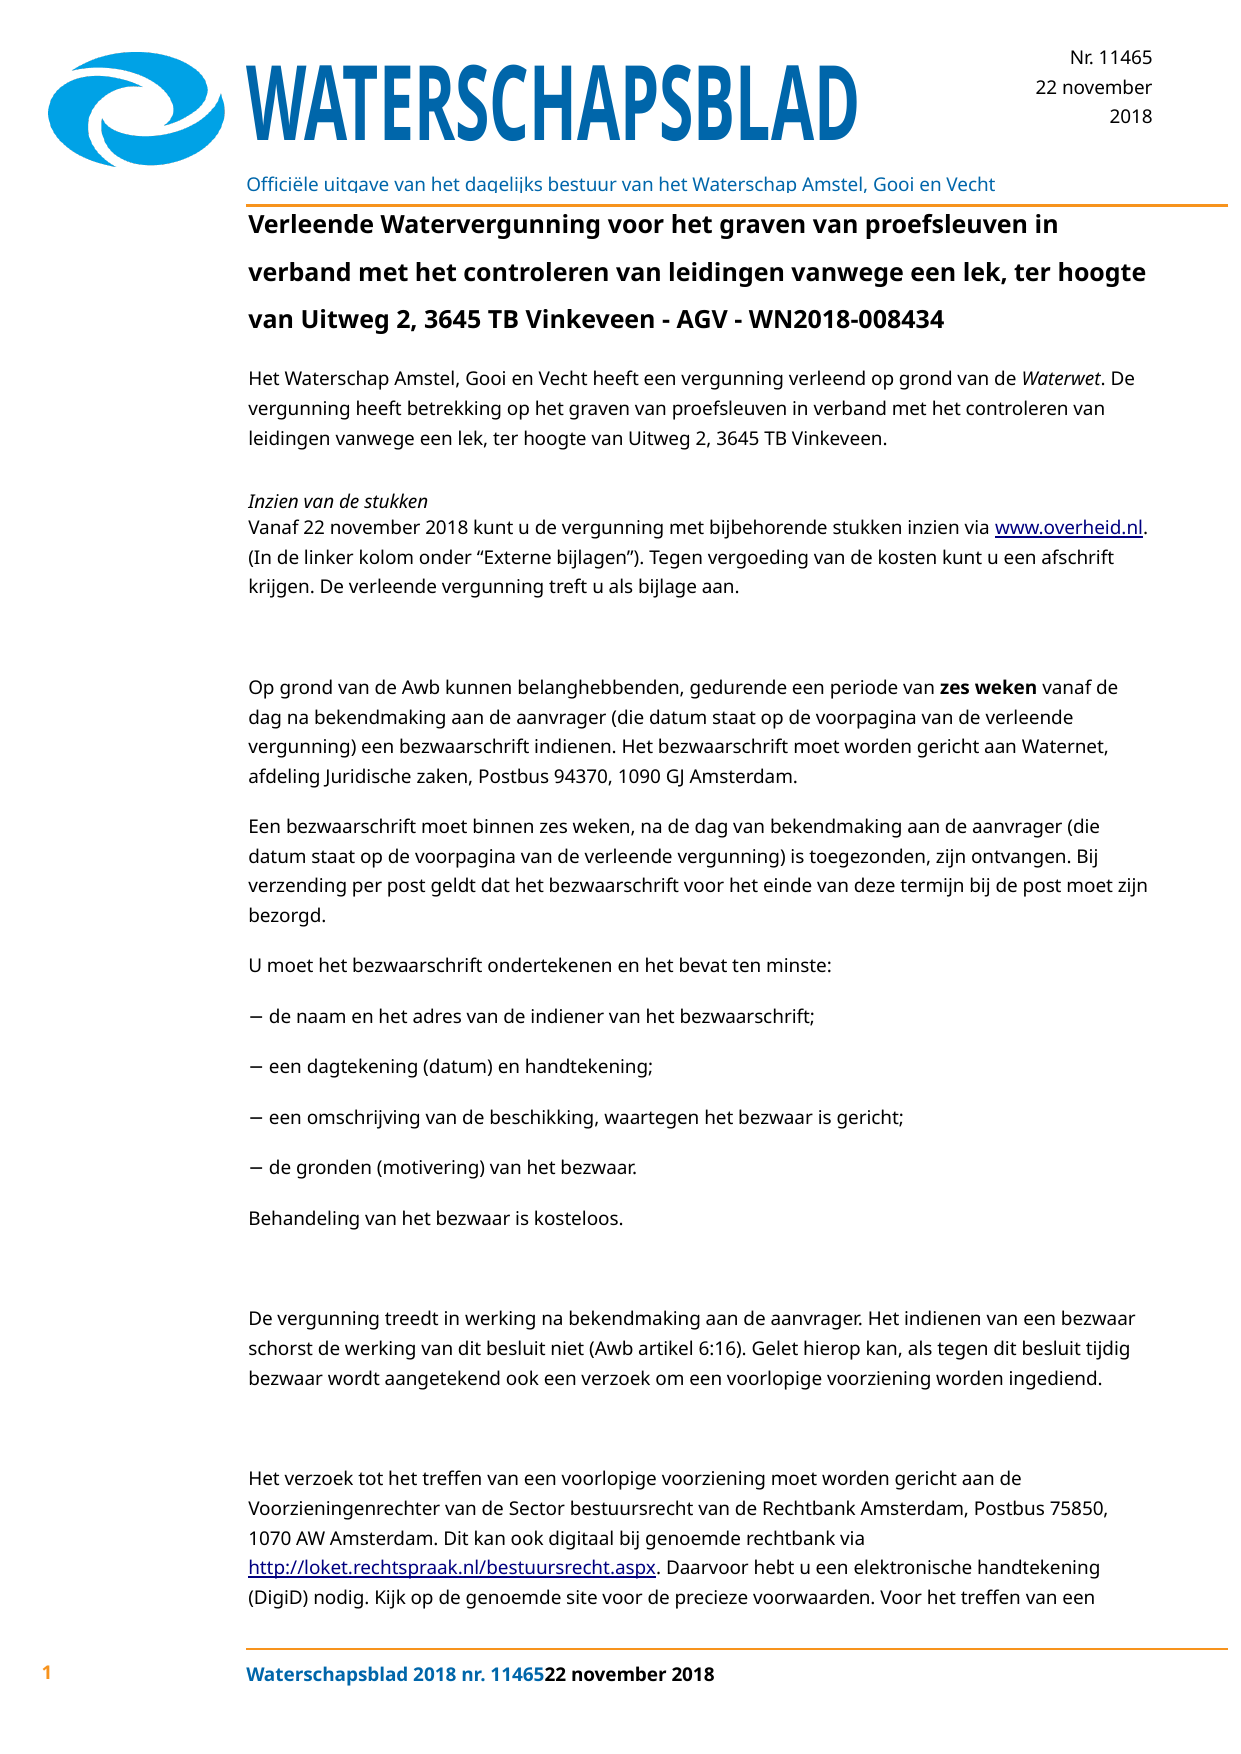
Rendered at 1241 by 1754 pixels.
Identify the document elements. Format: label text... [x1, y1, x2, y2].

text Het verzoek tot het treffen van een voorlopige voorziening moet worden gericht aan de Voorzieningenrechter van de Sector bestuursrecht van de Rechtbank Amsterdam, Postbus 75850, 1070 AW Amsterdam. Dit kan ook digitaal bij genoemde rechtbank via http://loket.rechtspraak.nl/bestuursrecht.aspx. Daarvoor hebt u een elektronische handtekening (DigiD) nodig. Kijk op de genoemde site voor de precieze voorwaarden. Voor het treffen van een [248, 1466, 1152, 1610]
text Een bezwaarschrift moet binnen zes weken, na de dag van bekendmaking aan de aanvrager (die datum staat op de voorpagina van de verleende vergunning) is toegezonden, zijn ontvangen. Bij verzending per post geldt dat het bezwaarschrift voor het einde van deze termijn bij de post moet zijn bezorgd. [248, 813, 1152, 928]
text − de naam en het adres van de indiener van het bezwaarschrift; [248, 1003, 1152, 1029]
text Behandeling van het bezwaar is kosteloos. [248, 1205, 1152, 1231]
text − de gronden (motivering) van het bezwaar. [248, 1154, 1152, 1180]
text U moet het bezwaarschrift ondertekenen en het bevat ten minste: [248, 953, 1152, 978]
text − een dagtekening (datum) en handtekening; [248, 1053, 1152, 1079]
text De vergunning treedt in werking na bekendmaking aan de aanvrager. Het indienen van een bezwaar schorst de werking van dit besluit niet (Awb artikel 6:16). Gelet hierop kan, als tegen dit besluit tijdig bezwaar wordt aangetekend ook een verzoek om een voorlopige voorziening worden ingediend. [248, 1306, 1152, 1391]
text − een omschrijving van de beschikking, waartegen het bezwaar is gericht; [248, 1104, 1152, 1130]
text Het Waterschap Amstel, Gooi en Vecht heeft een vergunning verleend op grond van de Waterwet. De vergunning heeft betrekking op het graven van proefsleuven in verband met het controleren van leidingen vanwege een lek, ter hoogte van Uitweg 2, 3645 TB Vinkeveen. [248, 366, 1152, 450]
text Inzien van de stukken [248, 489, 1152, 514]
picture [41, 47, 231, 172]
text Verleende Watervergunning voor het graven van proefsleuven in verband met het controleren van leidingen vanwege een lek, ter hoogte van Uitweg 2, 3645 TB Vinkeveen - AGV - WN2018-008434 [248, 207, 1152, 336]
text Vanaf 22 november 2018 kunt u de vergunning met bijbehorende stukken inzien via www.overheid.nl. (In de linker kolom onder “Externe bijlagen”). Tegen vergoeding van de kosten kunt u een afschrift krijgen. De verleende vergunning treft u als bijlage aan. [248, 514, 1152, 599]
text Op grond van de Awb kunnen belanghebbenden, gedurende een periode van zes weken vanaf de dag na bekendmaking aan de aanvrager (die datum staat op de voorpagina van de verleende vergunning) een bezwaarschrift indienen. Het bezwaarschrift moet worden gericht aan Waternet, afdeling Juridische zaken, Postbus 94370, 1090 GJ Amsterdam. [248, 674, 1152, 789]
